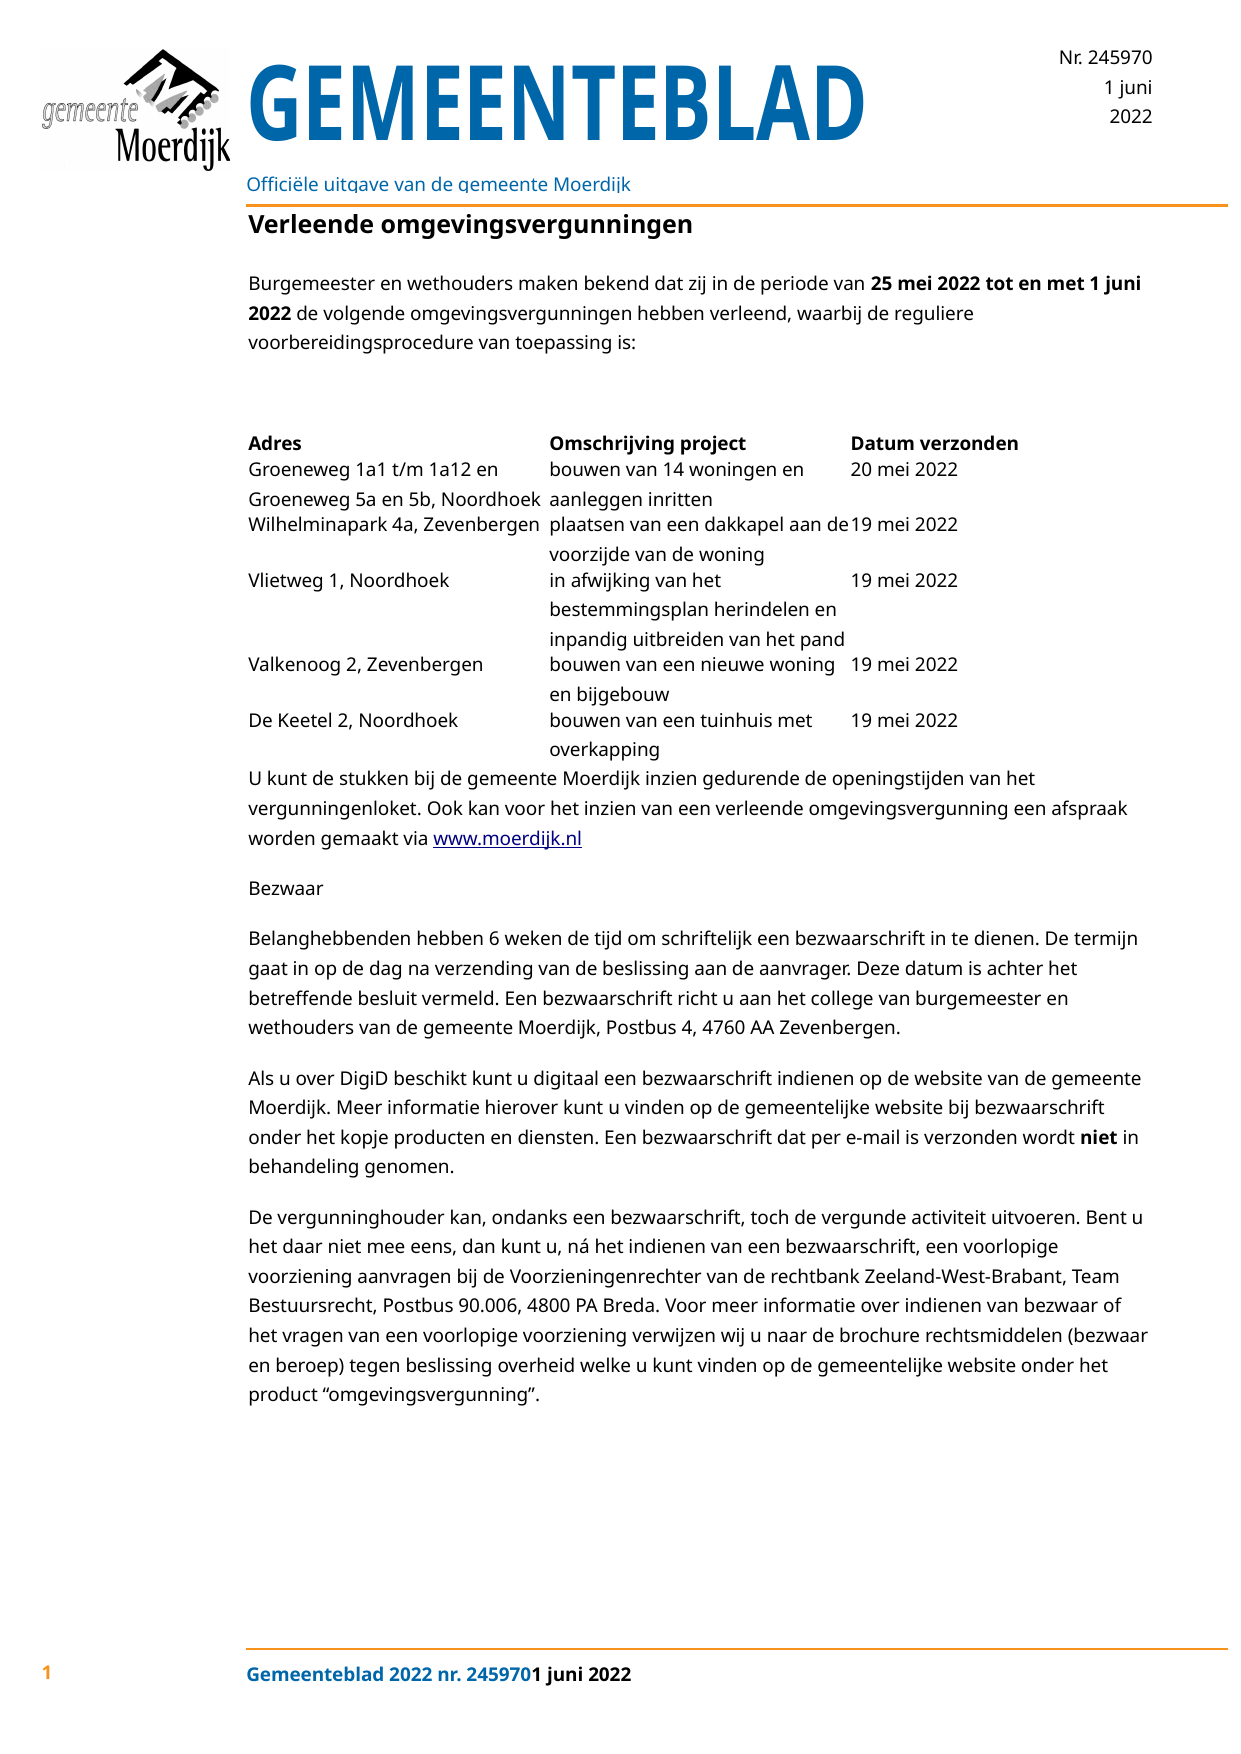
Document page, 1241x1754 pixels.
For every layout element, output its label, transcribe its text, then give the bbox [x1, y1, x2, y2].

table_cell 19 mei 2022 [850, 511, 1152, 567]
table_cell Valkenoog 2, Zevenbergen [248, 652, 549, 707]
text U kunt de stukken bij de gemeente Moerdijk inzien gedurende de openingstijden van het vergunningenloket. Ook kan voor het inzien van een verleende omgevingsvergunning een afspraak worden gemaakt via www.moerdijk.nl [248, 766, 1152, 850]
text De vergunninghouder kan, ondanks een bezwaarschrift, toch de vergunde activiteit uitvoeren. Bent u het daar niet mee eens, dan kunt u, ná het indienen van een bezwaarschrift, een voorlopige voorziening aanvragen bij de Voorzieningenrechter van de rechtbank Zeeland-West-Brabant, Team Bestuursrecht, Postbus 90.006, 4800 PA Breda. Voor meer informatie over indienen van bezwaar of het vragen van een voorlopige voorziening verwijzen wij u naar de brochure rechtsmiddelen (bezwaar en beroep) tegen beslissing overheid welke u kunt vinden op de gemeentelijke website onder het product “omgevingsvergunning”. [248, 1204, 1152, 1407]
table_header Omschrijving project [549, 430, 850, 456]
table_cell De Keetel 2, Noordhoek [248, 707, 549, 762]
text Als u over DigiD beschikt kunt u digitaal een bezwaarschrift indienen op de website van de gemeente Moerdijk. Meer informatie hierover kunt u vinden op de gemeentelijke website bij bezwaarschrift onder het kopje producten en diensten. Een bezwaarschrift dat per e-mail is verzonden wordt niet in behandeling genomen. [248, 1065, 1152, 1179]
table_cell 19 mei 2022 [850, 652, 1152, 707]
table_cell bouwen van een tuinhuis met overkapping [549, 707, 850, 762]
table_cell plaatsen van een dakkapel aan de voorzijde van de woning [549, 511, 850, 567]
table_cell Groeneweg 1a1 t/m 1a12 en Groeneweg 5a en 5b, Noordhoek [248, 456, 549, 511]
text Belanghebbenden hebben 6 weken de tijd om schriftelijk een bezwaarschrift in te dienen. De termijn gaat in op de dag na verzending van de beslissing aan de aanvrager. Deze datum is achter het betreffende besluit vermeld. Een bezwaarschrift richt u aan het college van burgemeester en wethouders van de gemeente Moerdijk, Postbus 4, 4760 AA Zevenbergen. [248, 926, 1152, 1040]
table_header Datum verzonden [850, 430, 1152, 456]
table_cell Vlietweg 1, Noordhoek [248, 567, 549, 652]
text Burgemeester en wethouders maken bekend dat zij in de periode van 25 mei 2022 tot en met 1 juni 2022 de volgende omgevingsvergunningen hebben verleend, waarbij de reguliere voorbereidingsprocedure van toepassing is: [248, 270, 1152, 355]
table_header Adres [248, 430, 549, 456]
table_cell Wilhelminapark 4a, Zevenbergen [248, 511, 549, 567]
table_cell bouwen van een nieuwe woning en bijgebouw [549, 652, 850, 707]
table_cell bouwen van 14 woningen en aanleggen inritten [549, 456, 850, 511]
table_cell 19 mei 2022 [850, 567, 1152, 652]
text Verleende omgevingsvergunningen [248, 207, 1152, 241]
table_cell 20 mei 2022 [850, 456, 1152, 511]
text Bezwaar [248, 875, 1152, 901]
picture [41, 47, 231, 172]
table_cell 19 mei 2022 [850, 707, 1152, 762]
table_cell in afwijking van het bestemmingsplan herindelen en inpandig uitbreiden van het pand [549, 567, 850, 652]
